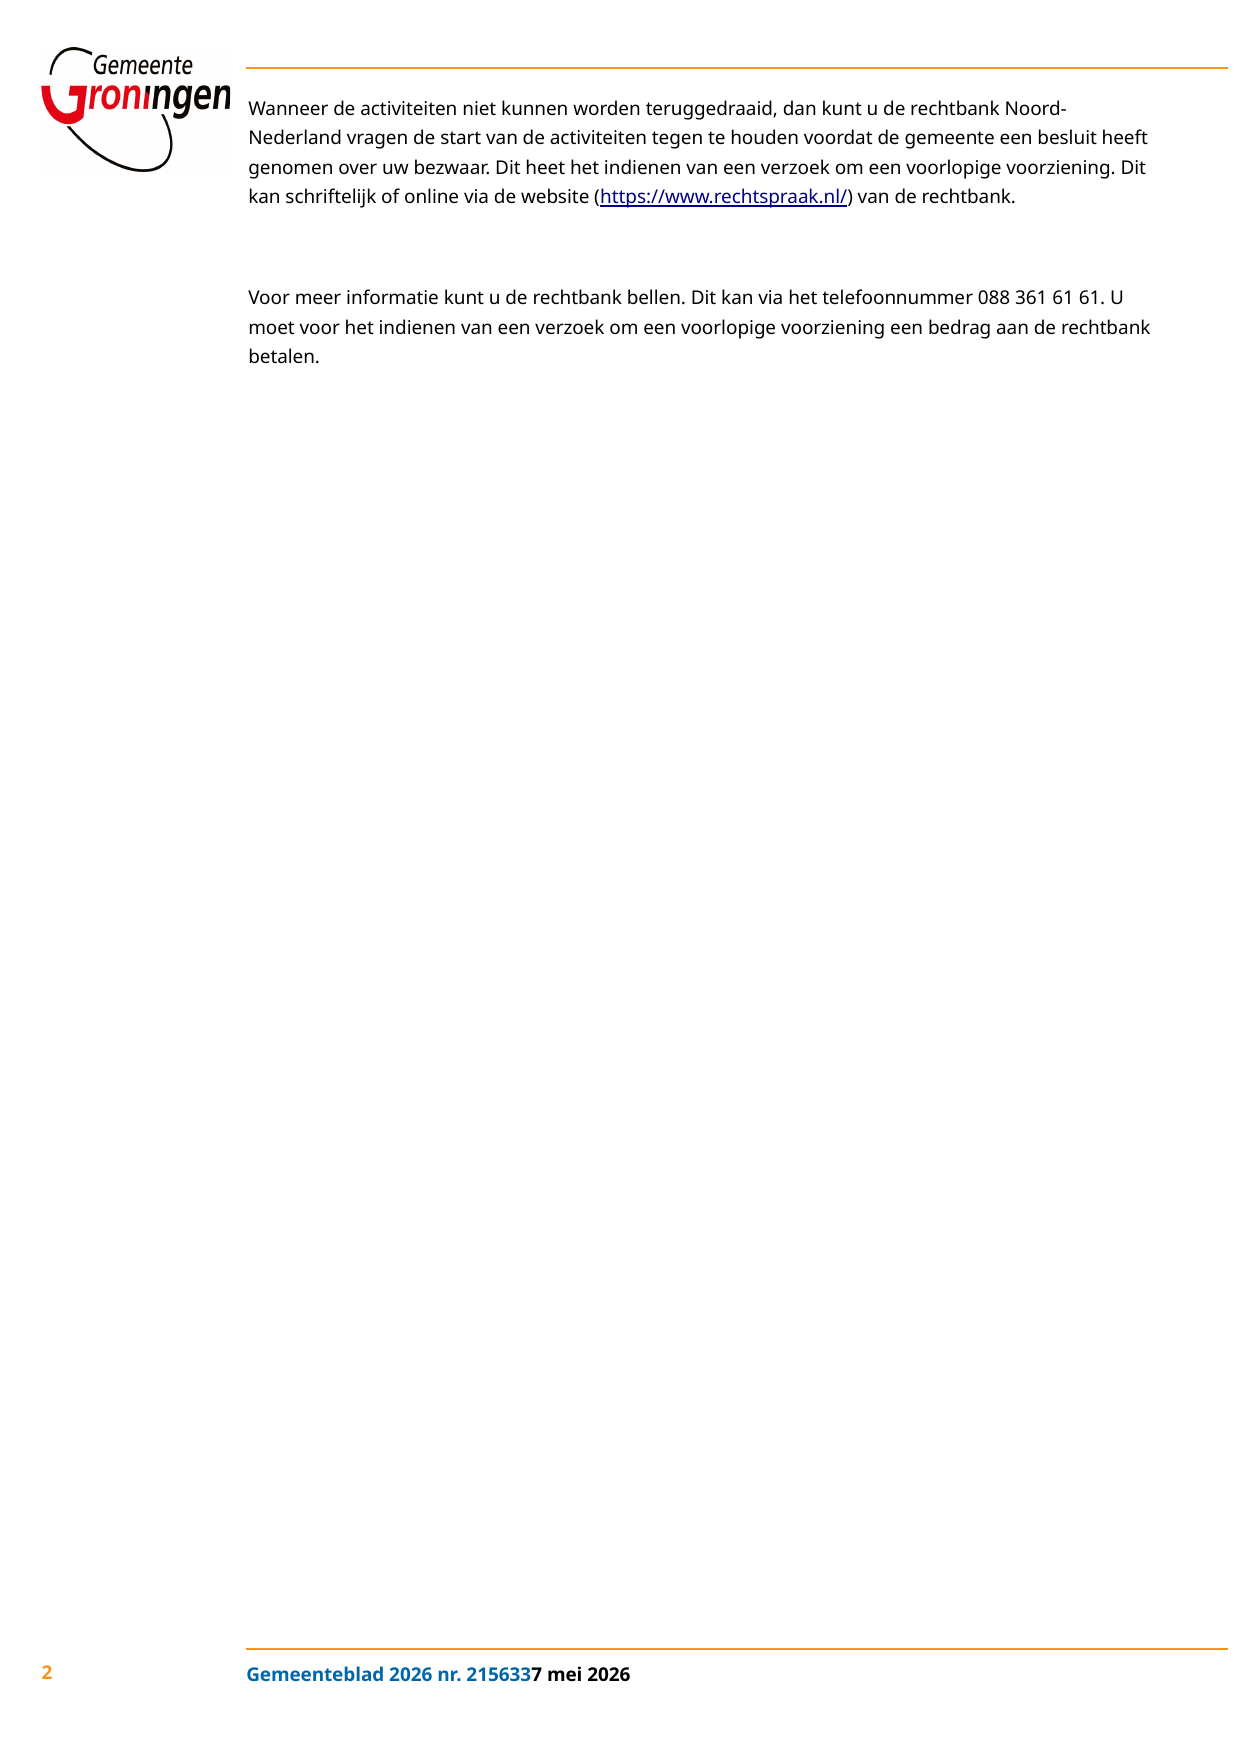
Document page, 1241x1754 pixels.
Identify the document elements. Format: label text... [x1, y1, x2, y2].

picture [41, 47, 231, 172]
text Wanneer de activiteiten niet kunnen worden teruggedraaid, dan kunt u de rechtbank Noord-Nederland vragen de start van de activiteiten tegen te houden voordat de gemeente een besluit heeft genomen over uw bezwaar. Dit heet het indienen van een verzoek om een voorlopige voorziening. Dit kan schriftelijk of online via de website (https://www.rechtspraak.nl/) van de rechtbank. [248, 95, 1152, 209]
text Voor meer informatie kunt u de rechtbank bellen. Dit kan via het telefoonnummer 088 361 61 61. U moet voor het indienen van een verzoek om een voorlopige voorziening een bedrag aan de rechtbank betalen. [248, 284, 1152, 369]
